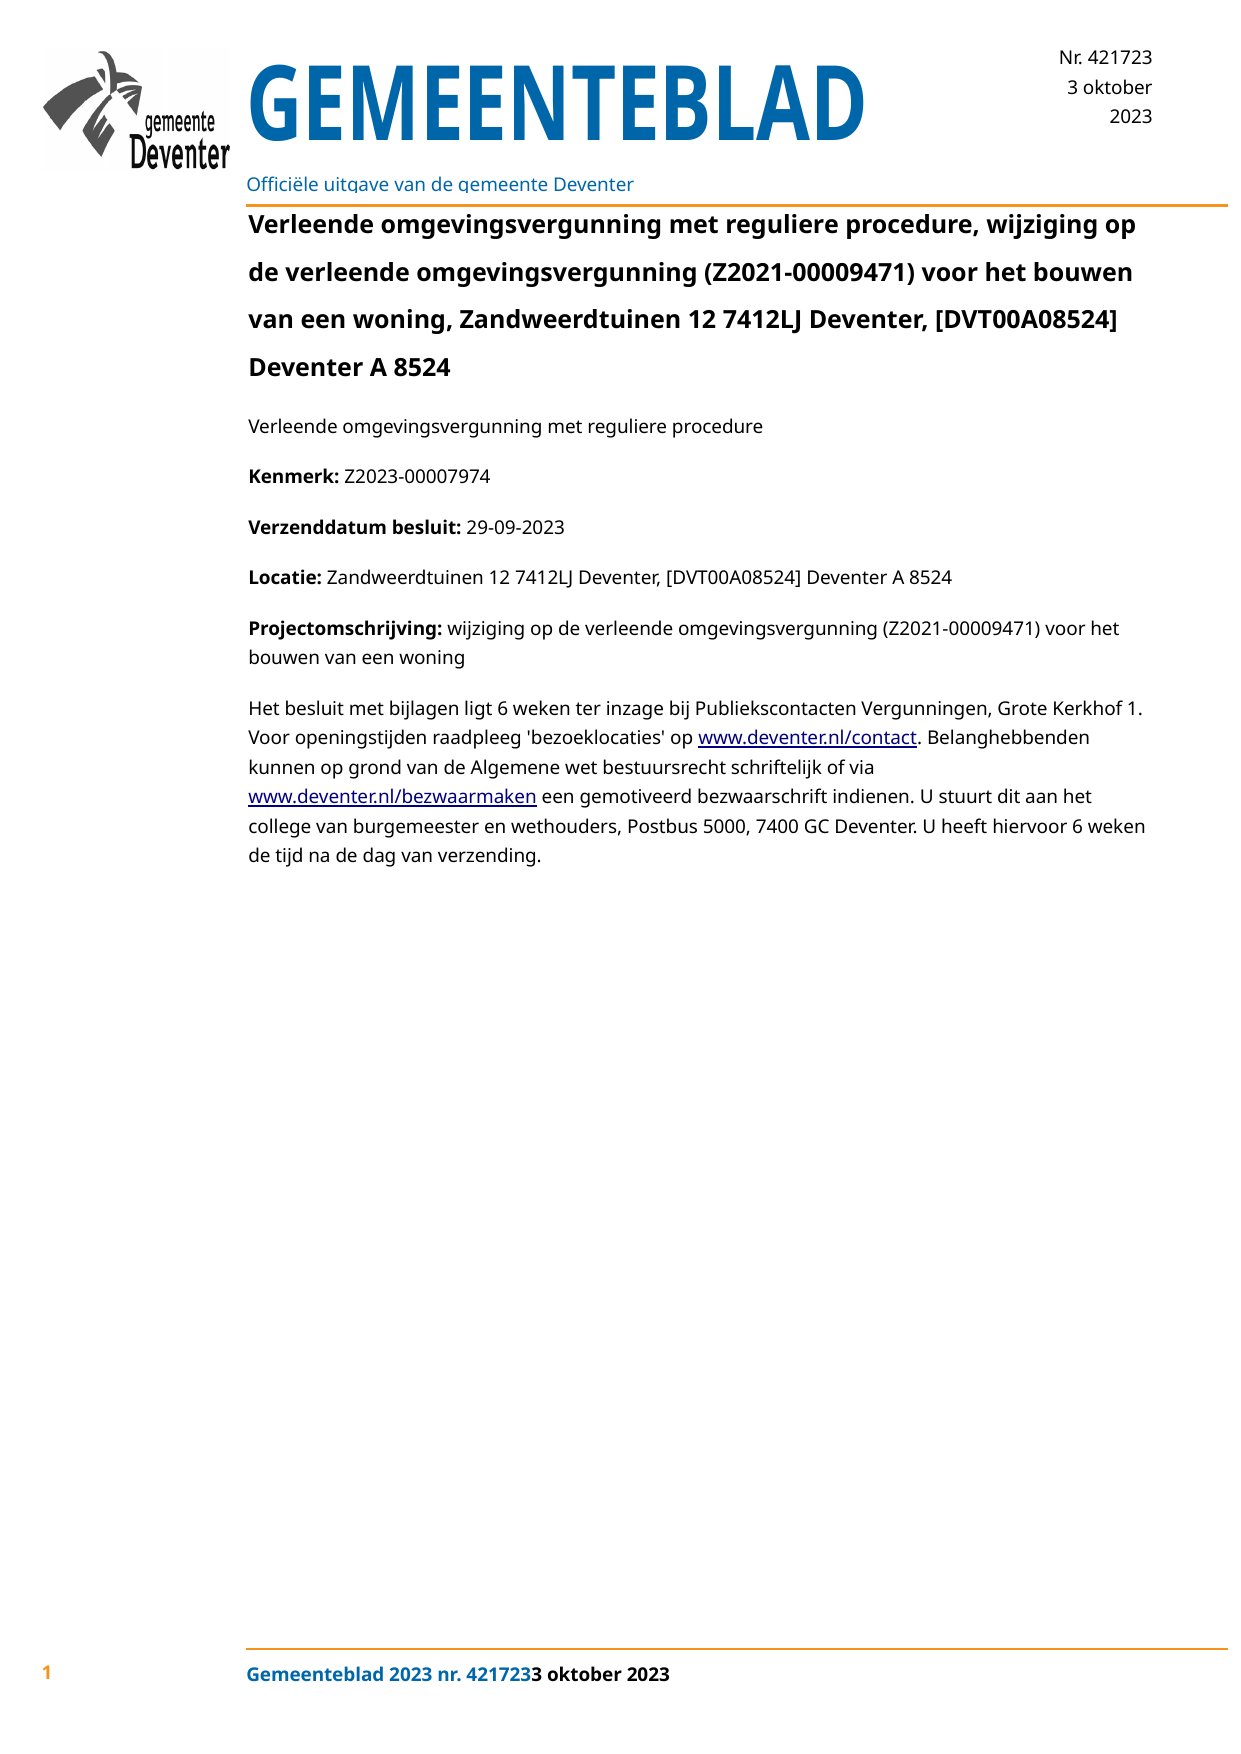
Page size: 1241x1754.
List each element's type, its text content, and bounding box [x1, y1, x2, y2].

text Verleende omgevingsvergunning met reguliere procedure, wijziging op de verleende omgevingsvergunning (Z2021-00009471) voor het bouwen van een woning, Zandweerdtuinen 12 7412LJ Deventer, [DVT00A08524] Deventer A 8524 [248, 207, 1152, 384]
text Projectomschrijving: wijziging op de verleende omgevingsvergunning (Z2021-00009471) voor het bouwen van een woning [248, 615, 1152, 670]
text Verleende omgevingsvergunning met reguliere procedure [248, 413, 1152, 439]
picture [41, 47, 231, 172]
text Kenmerk: Z2023-00007974 [248, 463, 1152, 489]
text Locatie: Zandweerdtuinen 12 7412LJ Deventer, [DVT00A08524] Deventer A 8524 [248, 564, 1152, 590]
text Het besluit met bijlagen ligt 6 weken ter inzage bij Publiekscontacten Vergunningen, Grote Kerkhof 1. Voor openingstijden raadpleeg 'bezoeklocaties' op www.deventer.nl/contact. Belanghebbenden kunnen op grond van de Algemene wet bestuursrecht schriftelijk of via www.deventer.nl/bezwaarmaken een gemotiveerd bezwaarschrift indienen. U stuurt dit aan het college van burgemeester en wethouders, Postbus 5000, 7400 GC Deventer. U heeft hiervoor 6 weken de tijd na de dag van verzending. [248, 695, 1152, 868]
text Verzenddatum besluit: 29-09-2023 [248, 514, 1152, 540]
